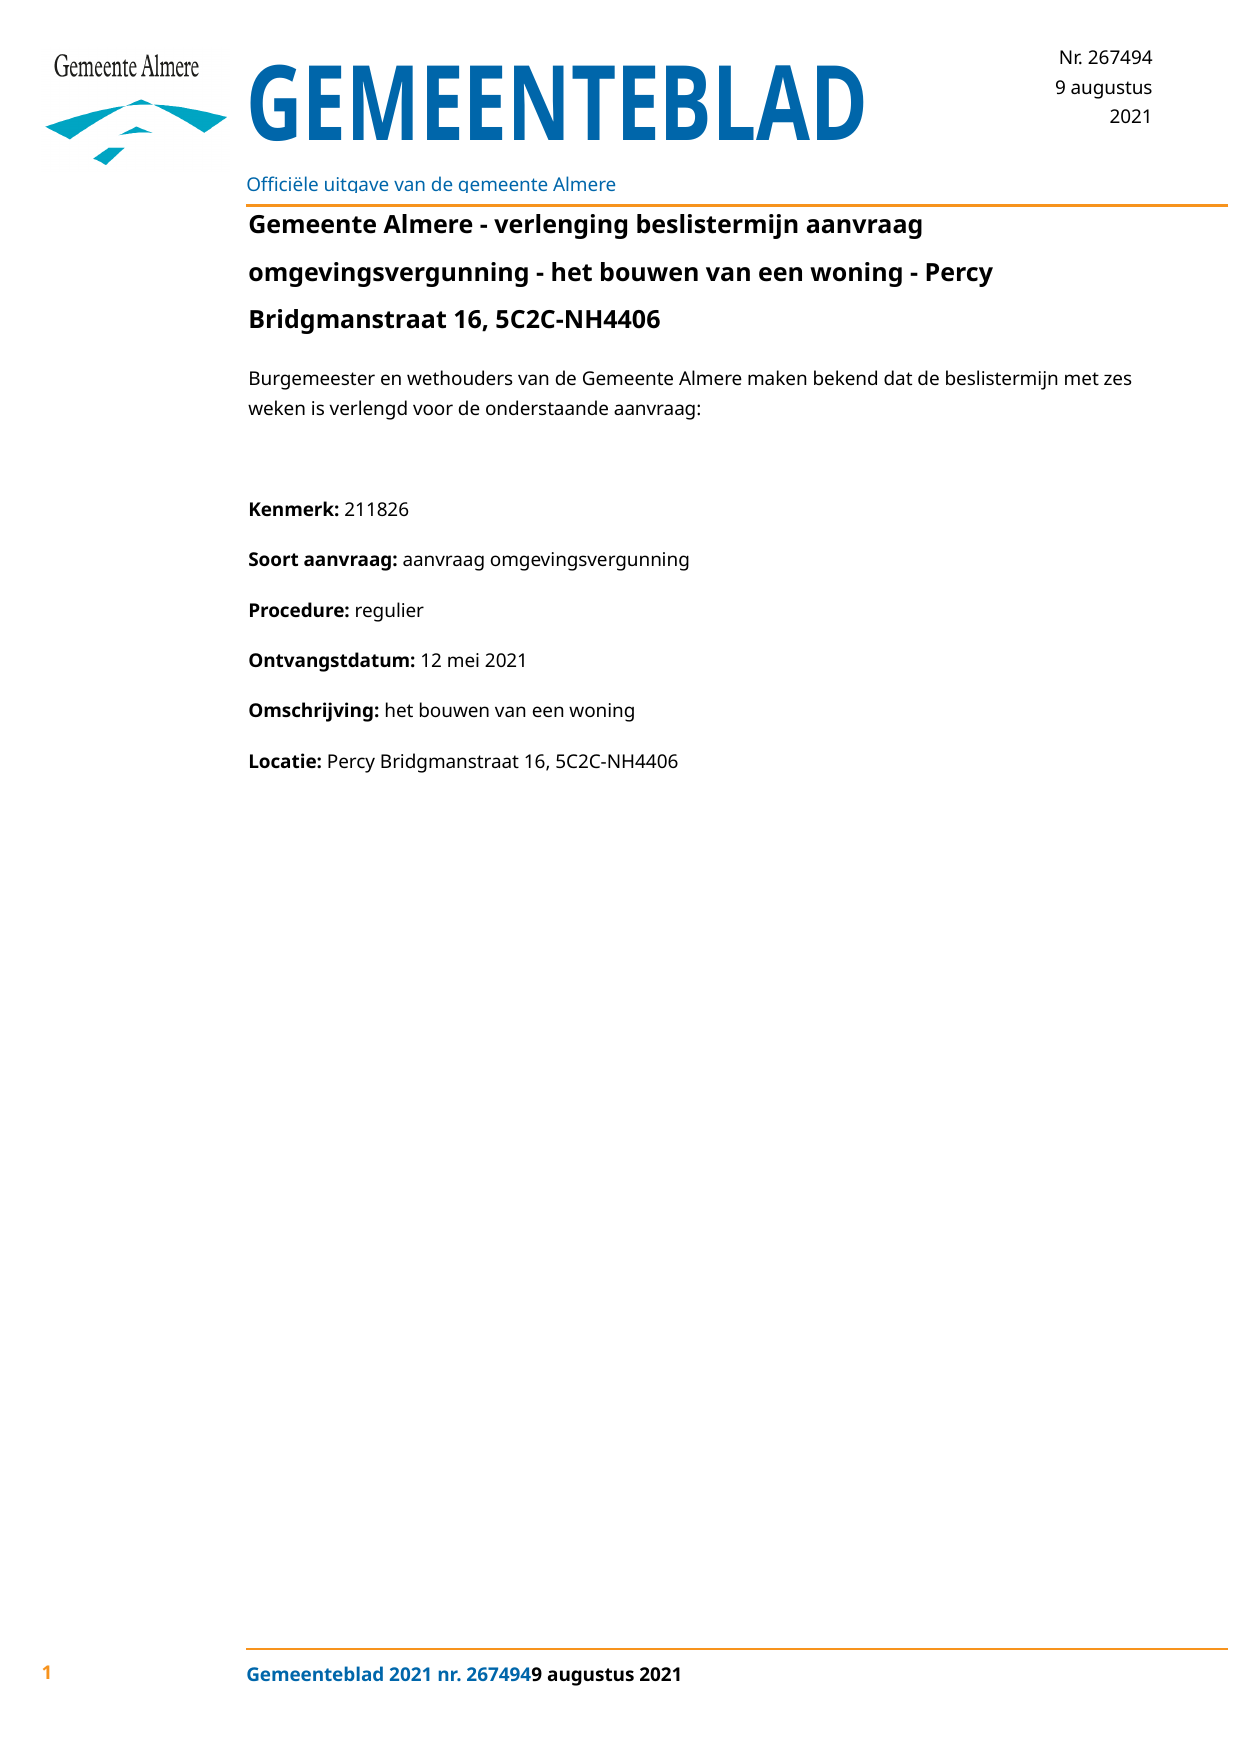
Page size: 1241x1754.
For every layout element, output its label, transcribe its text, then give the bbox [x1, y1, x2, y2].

text Omschrijving: het bouwen van een woning [248, 698, 1152, 723]
text Gemeente Almere - verlenging beslistermijn aanvraag omgevingsvergunning - het bouwen van een woning - Percy Bridgmanstraat 16, 5C2C-NH4406 [248, 207, 1152, 336]
text Soort aanvraag: aanvraag omgevingsvergunning [248, 546, 1152, 572]
text Procedure: regulier [248, 597, 1152, 622]
text Locatie: Percy Bridgmanstraat 16, 5C2C-NH4406 [248, 748, 1152, 774]
text Kenmerk: 211826 [248, 496, 1152, 522]
text Ontvangstdatum: 12 mei 2021 [248, 647, 1152, 673]
picture [41, 47, 231, 172]
text Burgemeester en wethouders van de Gemeente Almere maken bekend dat de beslistermijn met zes weken is verlengd voor de onderstaande aanvraag: [248, 366, 1152, 421]
